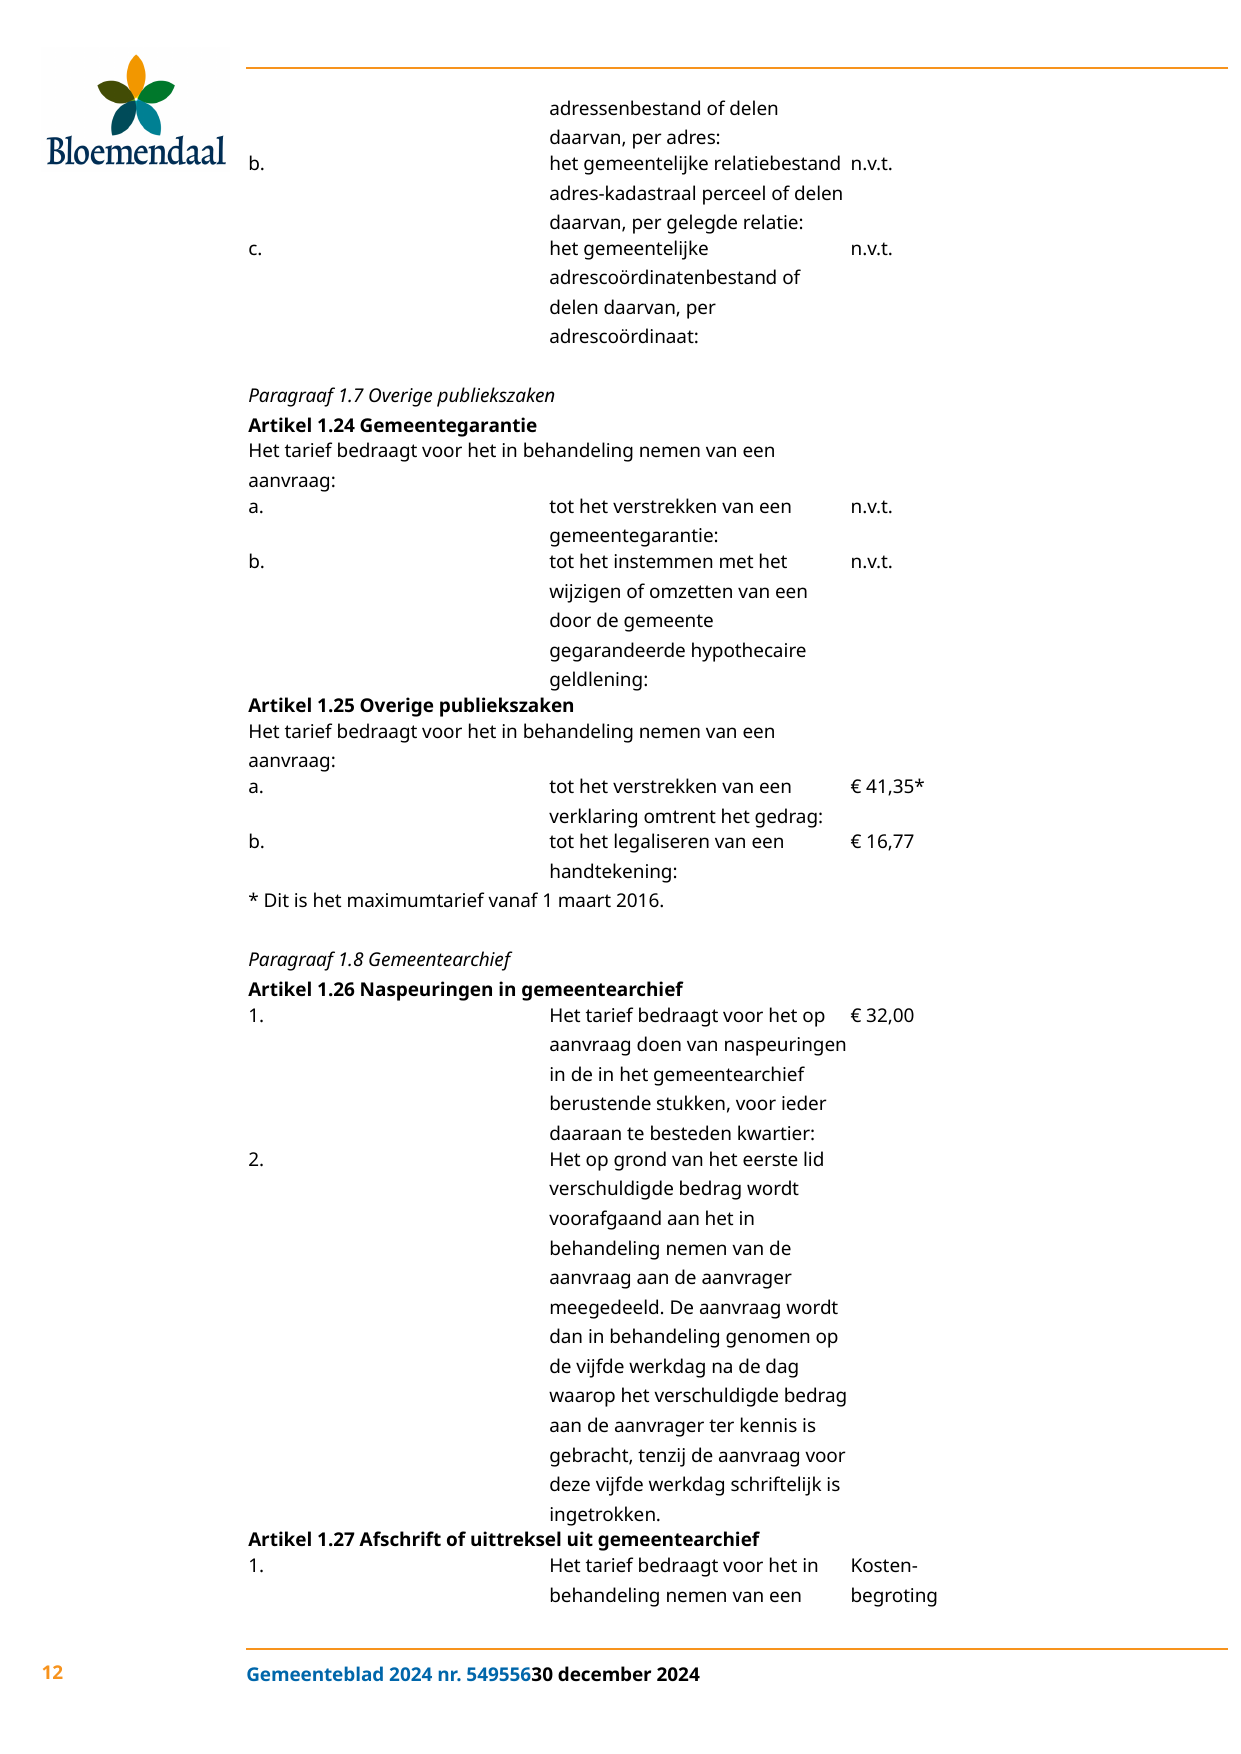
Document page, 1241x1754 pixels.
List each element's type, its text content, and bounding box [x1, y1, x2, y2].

table_cell Artikel 1.25 Overige publiekszaken [248, 693, 850, 718]
table_cell 2. [248, 1146, 549, 1527]
table_cell [850, 95, 1152, 150]
table_cell € 41,35* [850, 774, 1152, 829]
table_cell [850, 693, 1152, 718]
table_cell tot het verstrekken van een gemeentegarantie: [549, 493, 850, 548]
table_cell adressenbestand of delen daarvan, per adres: [549, 95, 850, 150]
table_cell tot het instemmen met het wijzigen of omzetten van een door de gemeente gegarandeerde hypothecaire geldlening: [549, 548, 850, 692]
text Paragraaf 1.7 Overige publiekszaken [248, 382, 1152, 408]
table_cell [850, 438, 1152, 493]
table_cell Het tarief bedraagt voor het in behandeling nemen van een aanvraag: [248, 718, 850, 773]
table_cell [248, 95, 549, 150]
table_cell Het tarief bedraagt voor het in behandeling nemen van een [549, 1553, 850, 1608]
table_cell Artikel 1.27 Afschrift of uittreksel uit gemeentearchief [248, 1527, 850, 1552]
table_cell [850, 1527, 1152, 1552]
table_cell a. [248, 493, 549, 548]
table_cell b. [248, 548, 549, 692]
table_cell 1. [248, 1553, 549, 1608]
table_cell het gemeentelijke relatiebestand adres-kadastraal perceel of delen daarvan, per gelegde relatie: [549, 150, 850, 235]
table_cell n.v.t. [850, 150, 1152, 235]
table_cell € 32,00 [850, 1002, 1152, 1146]
table_cell 1. [248, 1002, 549, 1146]
table_cell Het tarief bedraagt voor het in behandeling nemen van een aanvraag: [248, 438, 850, 493]
table_header [850, 412, 1152, 438]
table_cell b. [248, 150, 549, 235]
table_cell n.v.t. [850, 235, 1152, 349]
text * Dit is het maximumtarief vanaf 1 maart 2016. [248, 887, 1152, 913]
table_cell € 16,77 [850, 829, 1152, 884]
table_cell het gemeentelijke adrescoördinatenbestand of delen daarvan, per adrescoördinaat: [549, 235, 850, 349]
table_cell Het tarief bedraagt voor het op aanvraag doen van naspeuringen in de in het gemeentearchief berustende stukken, voor ieder daaraan te besteden kwartier: [549, 1002, 850, 1146]
table_header Artikel 1.24 Gemeentegarantie [248, 412, 850, 438]
table_cell Het op grond van het eerste lid verschuldigde bedrag wordt voorafgaand aan het in behandeling nemen van de aanvraag aan de aanvrager meegedeeld. De aanvraag wordt dan in behandeling genomen op de vijfde werkdag na de dag waarop het verschuldigde bedrag aan de aanvrager ter kennis is gebracht, tenzij de aanvraag voor deze vijfde werkdag schriftelijk is ingetrokken. [549, 1146, 850, 1527]
table_header Artikel 1.26 Naspeuringen in gemeentearchief [248, 976, 850, 1002]
table_cell n.v.t. [850, 493, 1152, 548]
table_cell [850, 718, 1152, 773]
table_cell a. [248, 774, 549, 829]
picture [41, 47, 231, 172]
table_cell n.v.t. [850, 548, 1152, 692]
table_cell b. [248, 829, 549, 884]
table_cell tot het verstrekken van een verklaring omtrent het gedrag: [549, 774, 850, 829]
text Paragraaf 1.8 Gemeentearchief [248, 946, 1152, 972]
table_cell [850, 1146, 1152, 1527]
table_header [850, 976, 1152, 1002]
table_cell Kosten- begroting [850, 1553, 1152, 1608]
table_cell c. [248, 235, 549, 349]
table_cell tot het legaliseren van een handtekening: [549, 829, 850, 884]
